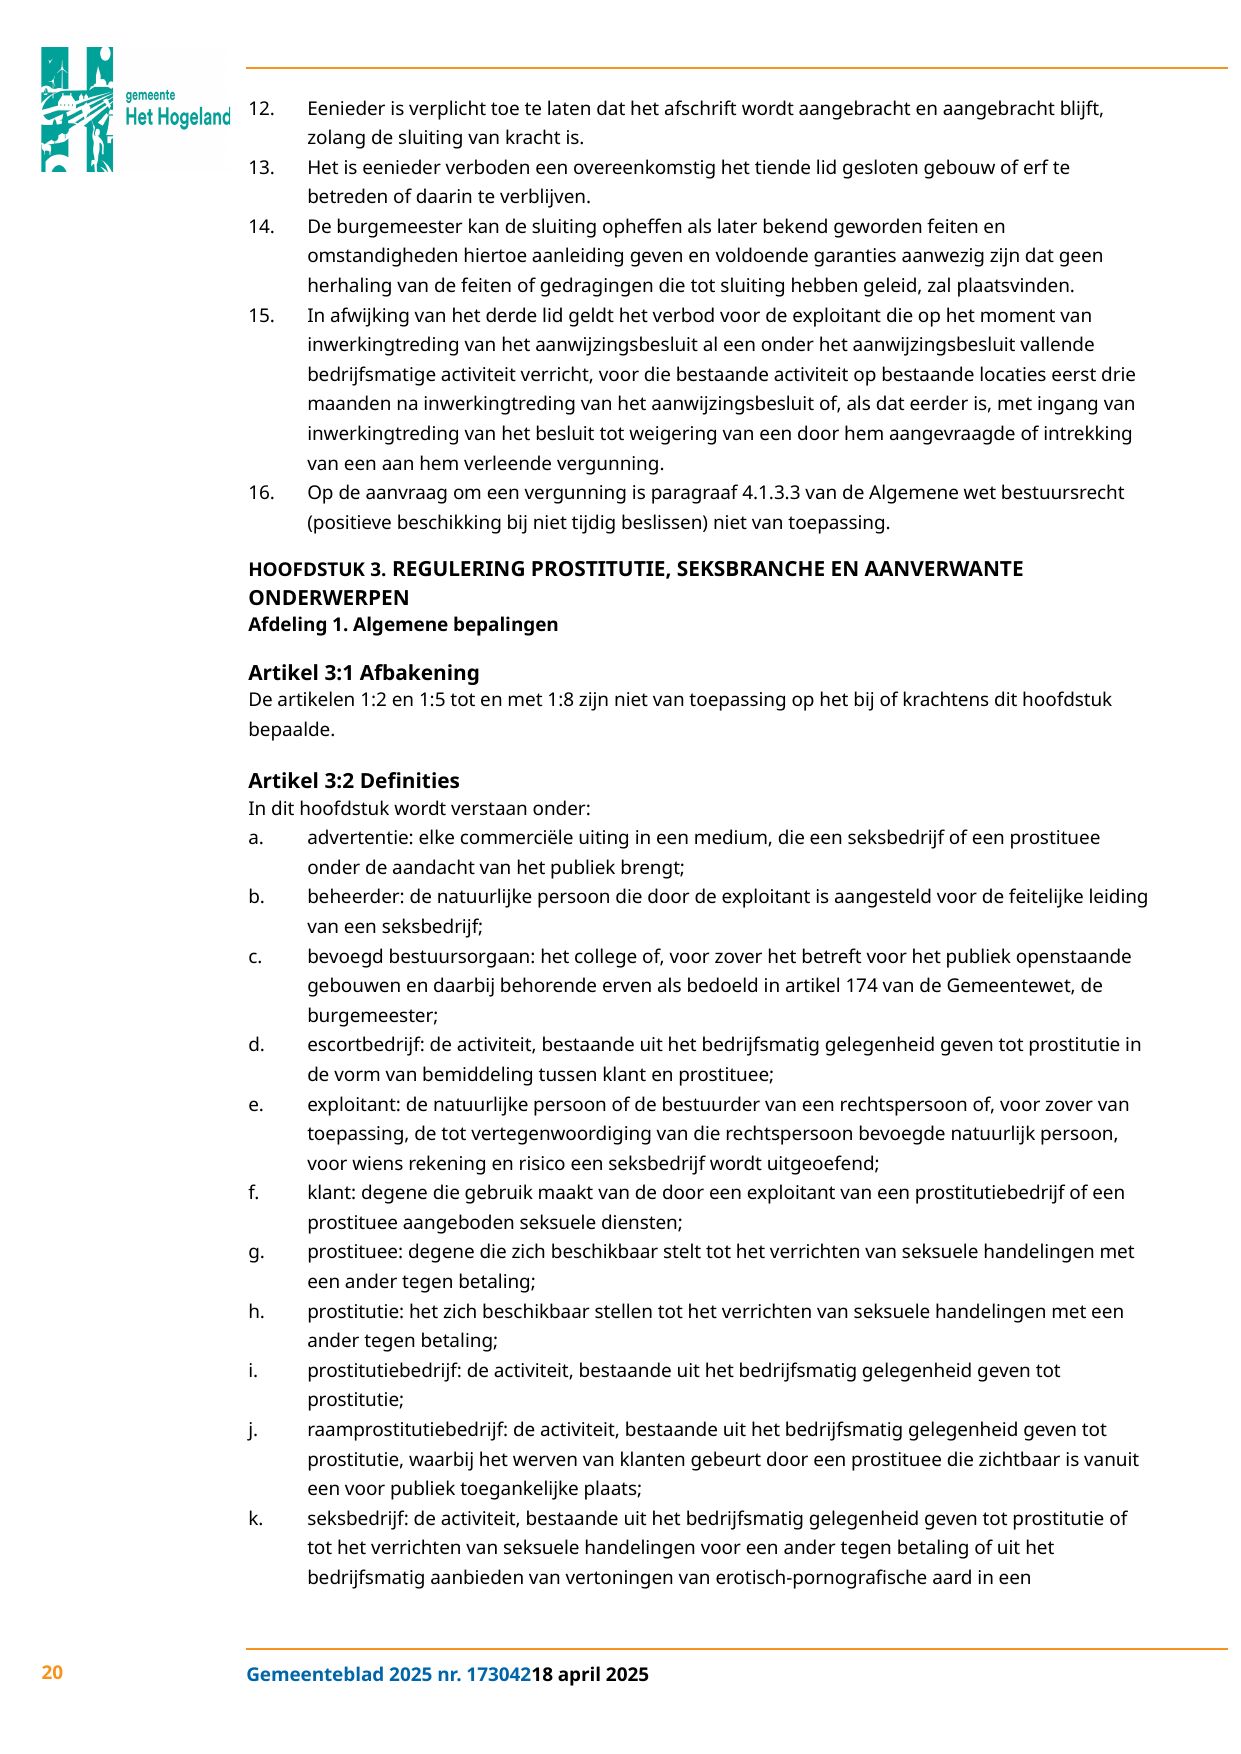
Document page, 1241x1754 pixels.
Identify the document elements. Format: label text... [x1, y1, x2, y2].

list beheerder: de natuurlijke persoon die door de exploitant is aangesteld voor de feitelijke leiding van een seksbedrijf; [248, 884, 1152, 939]
picture [41, 47, 231, 172]
list exploitant: de natuurlijke persoon of de bestuurder van een rechtspersoon of, voor zover van toepassing, de tot vertegenwoordiging van die rechtspersoon bevoegde natuurlijk persoon, voor wiens rekening en risico een seksbedrijf wordt uitgeoefend; [248, 1091, 1152, 1176]
text In dit hoofdstuk wordt verstaan onder: [248, 795, 1152, 821]
list Het is eenieder verboden een overeenkomstig het tiende lid gesloten gebouw of erf te betreden of daarin te verblijven. [248, 154, 1152, 209]
text Artikel 3:1 Afbakening [248, 658, 1152, 686]
list prostituee: degene die zich beschikbaar stelt tot het verrichten van seksuele handelingen met een ander tegen betaling; [248, 1239, 1152, 1294]
list De burgemeester kan de sluiting opheffen als later bekend geworden feiten en omstandigheden hiertoe aanleiding geven en voldoende garanties aanwezig zijn dat geen herhaling van de feiten of gedragingen die tot sluiting hebben geleid, zal plaatsvinden. [248, 213, 1152, 298]
text Artikel 3:2 Definities [248, 766, 1152, 795]
list prostitutie: het zich beschikbaar stellen tot het verrichten van seksuele handelingen met een ander tegen betaling; [248, 1298, 1152, 1353]
list Op de aanvraag om een vergunning is paragraaf 4.1.3.3 van de Algemene wet bestuursrecht (positieve beschikking bij niet tijdig beslissen) niet van toepassing. [248, 479, 1152, 535]
list klant: degene die gebruik maakt van de door een exploitant van een prostitutiebedrijf of een prostituee aangeboden seksuele diensten; [248, 1179, 1152, 1235]
list prostitutiebedrijf: de activiteit, bestaande uit het bedrijfsmatig gelegenheid geven tot prostitutie; [248, 1357, 1152, 1412]
text De artikelen 1:2 en 1:5 tot en met 1:8 zijn niet van toepassing op het bij of krachtens dit hoofdstuk bepaalde. [248, 686, 1152, 742]
text HOOFDSTUK 3. REGULERING PROSTITUTIE, SEKSBRANCHE EN AANVERWANTE ONDERWERPEN [248, 554, 1152, 611]
list Eenieder is verplicht toe te laten dat het afschrift wordt aangebracht en aangebracht blijft, zolang de sluiting van kracht is. [248, 95, 1152, 150]
text Afdeling 1. Algemene bepalingen [248, 611, 1152, 637]
list raamprostitutiebedrijf: de activiteit, bestaande uit het bedrijfsmatig gelegenheid geven tot prostitutie, waarbij het werven van klanten gebeurt door een prostituee die zichtbaar is vanuit een voor publiek toegankelijke plaats; [248, 1416, 1152, 1501]
list bevoegd bestuursorgaan: het college of, voor zover het betreft voor het publiek openstaande gebouwen en daarbij behorende erven als bedoeld in artikel 174 van de Gemeentewet, de burgemeester; [248, 943, 1152, 1028]
list seksbedrijf: de activiteit, bestaande uit het bedrijfsmatig gelegenheid geven tot prostitutie of tot het verrichten van seksuele handelingen voor een ander tegen betaling of uit het bedrijfsmatig aanbieden van vertoningen van erotisch-pornografische aard in een [248, 1505, 1152, 1590]
list escortbedrijf: de activiteit, bestaande uit het bedrijfsmatig gelegenheid geven tot prostitutie in de vorm van bemiddeling tussen klant en prostituee; [248, 1032, 1152, 1087]
list In afwijking van het derde lid geldt het verbod voor de exploitant die op het moment van inwerkingtreding van het aanwijzingsbesluit al een onder het aanwijzingsbesluit vallende bedrijfsmatige activiteit verricht, voor die bestaande activiteit op bestaande locaties eerst drie maanden na inwerkingtreding van het aanwijzingsbesluit of, als dat eerder is, met ingang van inwerkingtreding van het besluit tot weigering van een door hem aangevraagde of intrekking van een aan hem verleende vergunning. [248, 302, 1152, 476]
list advertentie: elke commerciële uiting in een medium, die een seksbedrijf of een prostituee onder de aandacht van het publiek brengt; [248, 824, 1152, 880]
